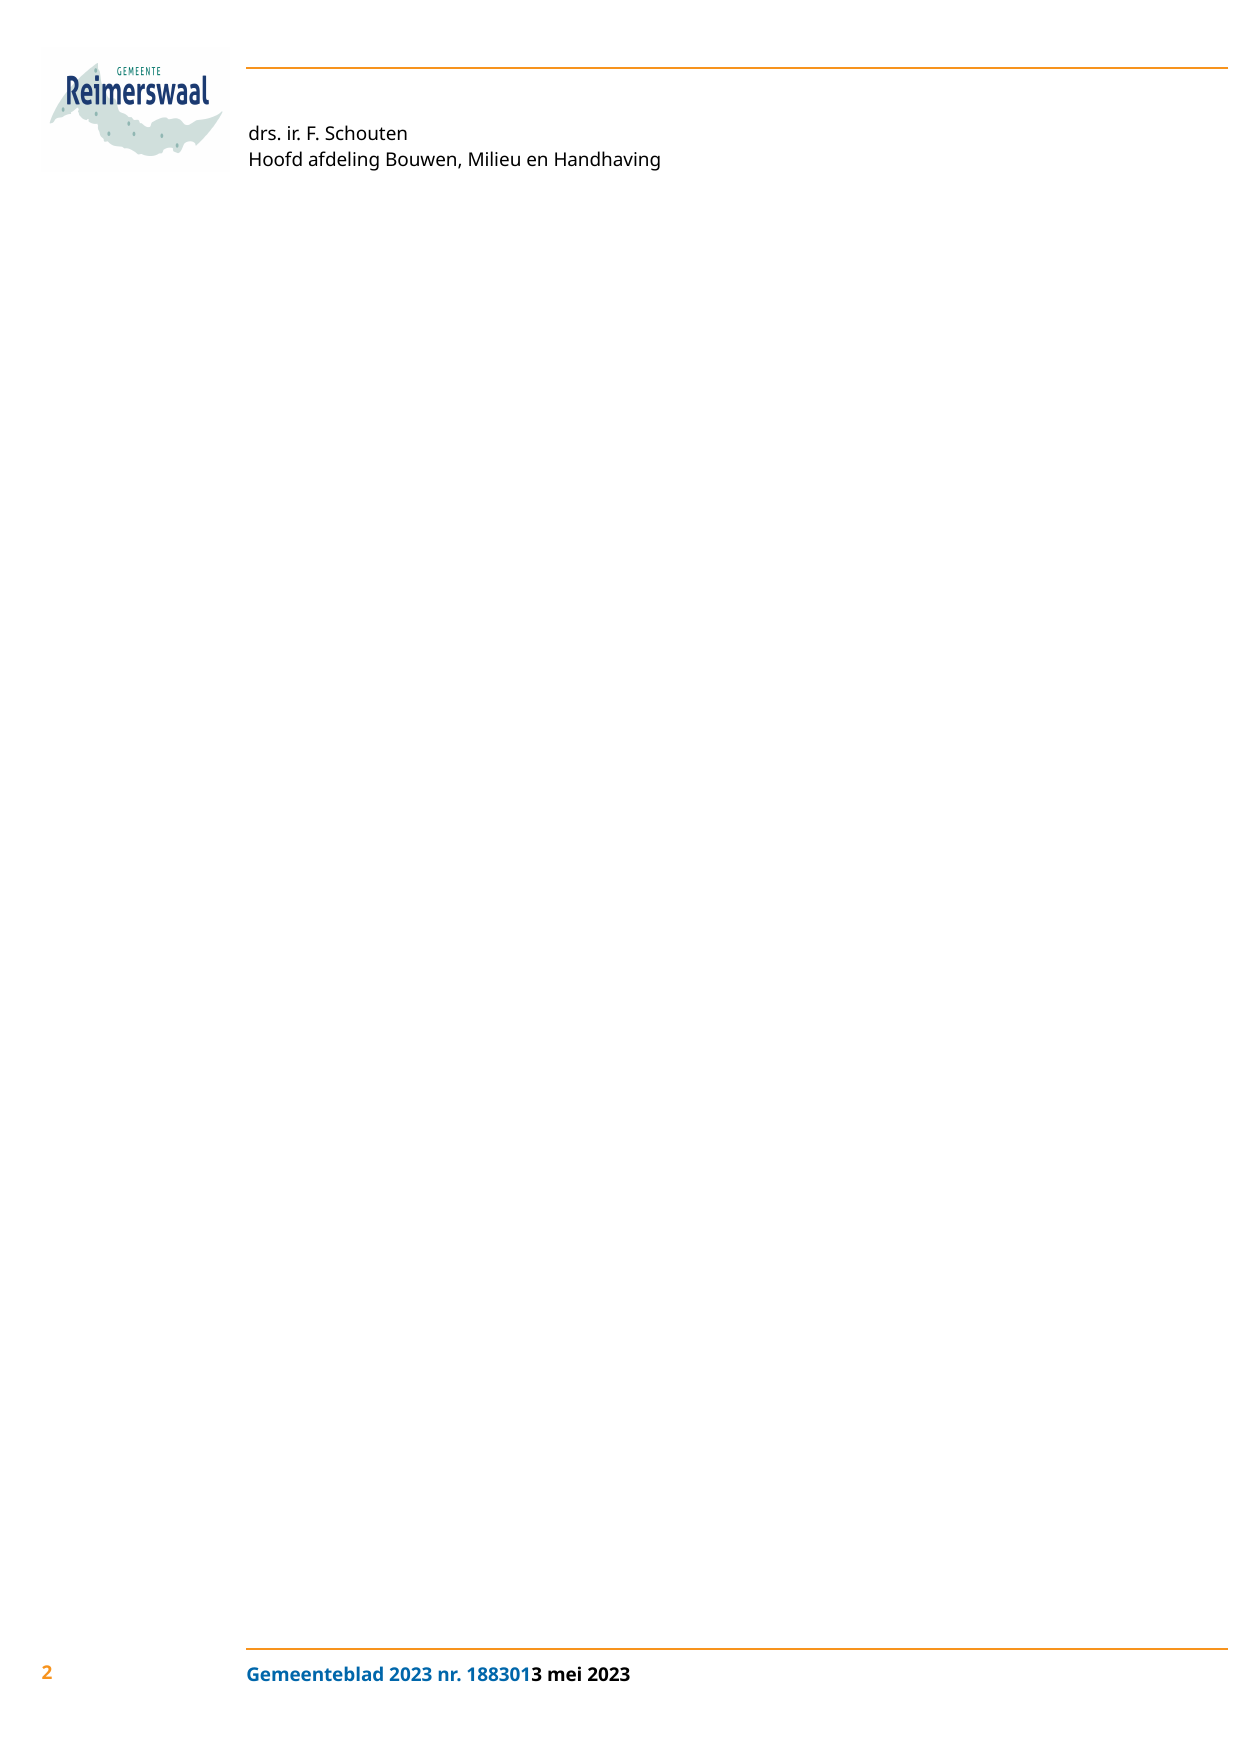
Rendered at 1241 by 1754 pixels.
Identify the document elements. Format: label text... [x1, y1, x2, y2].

picture [41, 47, 231, 172]
text Hoofd afdeling Bouwen, Milieu en Handhaving [248, 146, 1152, 172]
text drs. ir. F. Schouten [248, 121, 1152, 146]
